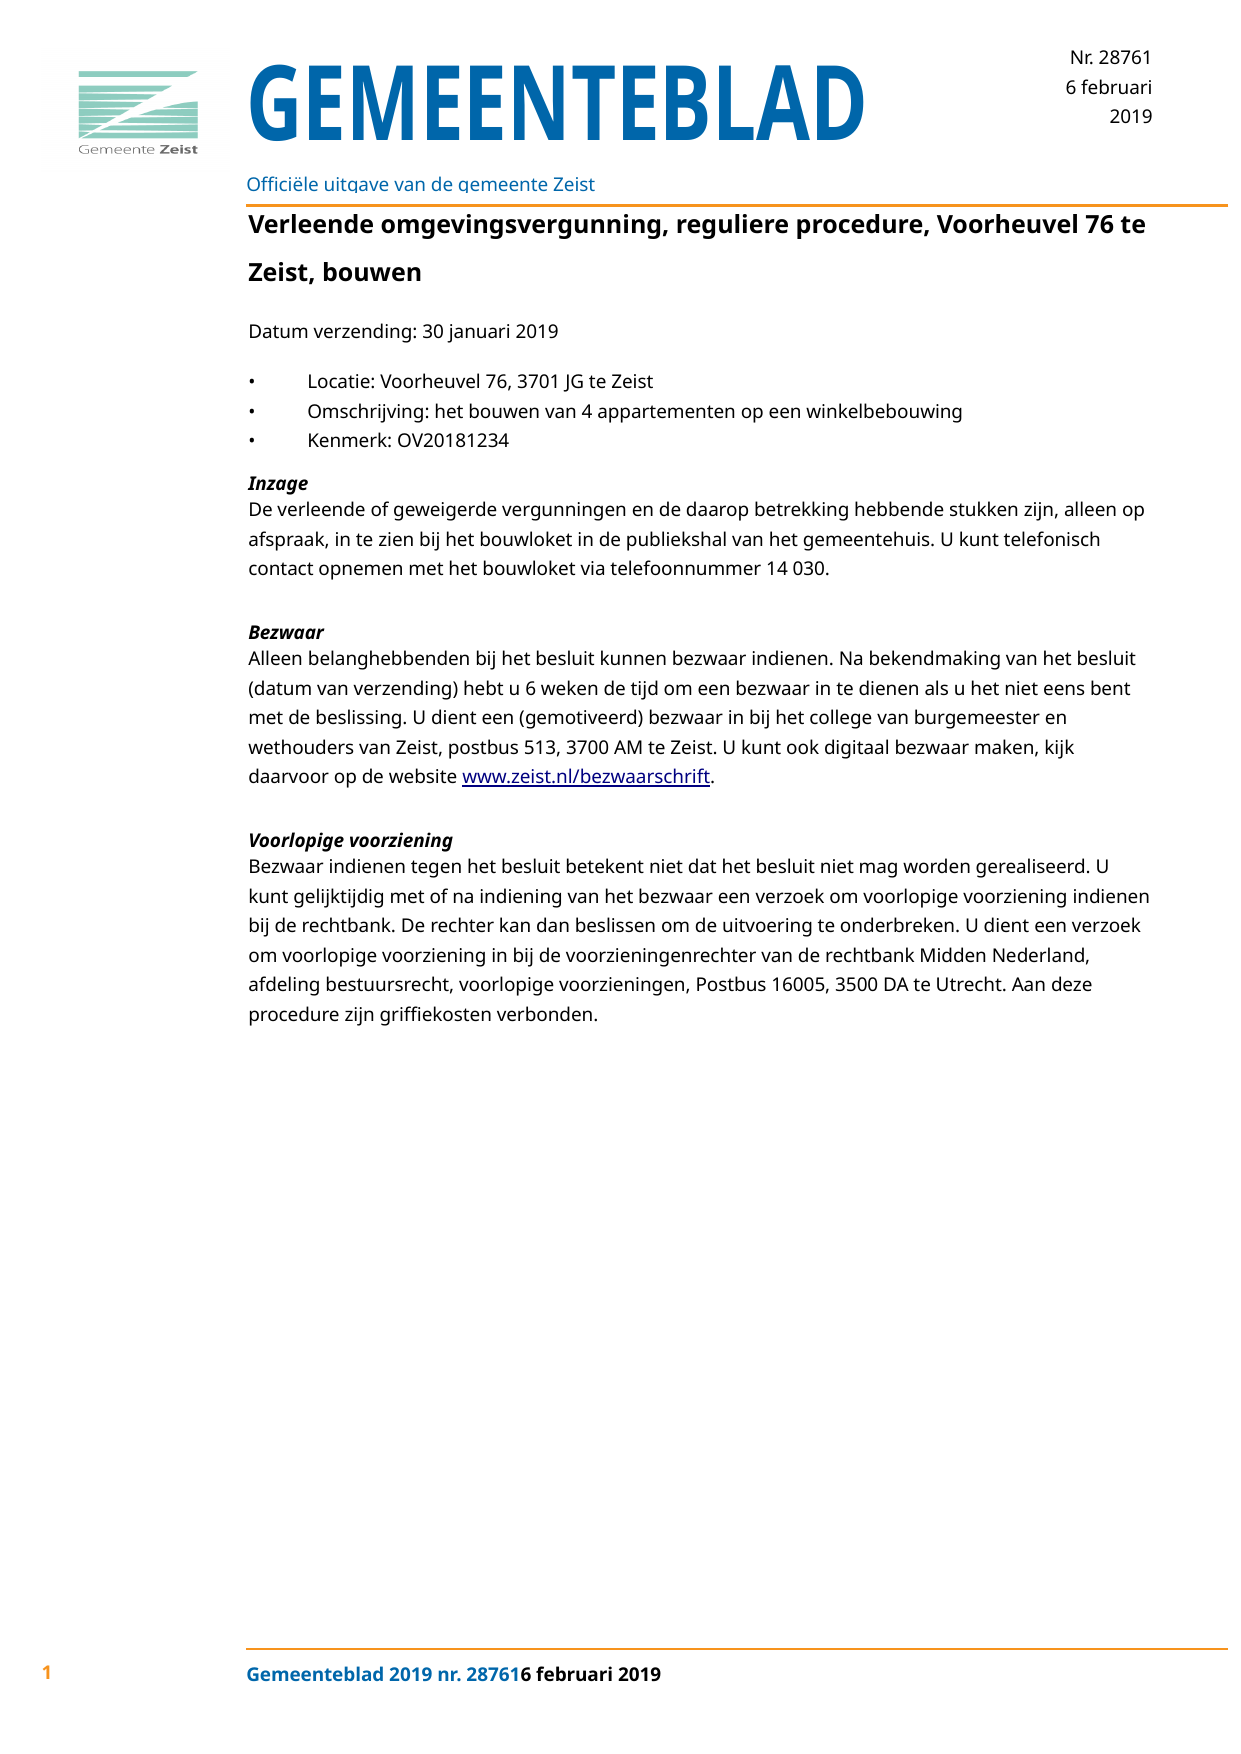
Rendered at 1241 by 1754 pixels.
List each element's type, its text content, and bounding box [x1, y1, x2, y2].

text Alleen belanghebbenden bij het besluit kunnen bezwaar indienen. Na bekendmaking van het besluit (datum van verzending) hebt u 6 weken de tijd om een bezwaar in te dienen als u het niet eens bent met de beslissing. U dient een (gemotiveerd) bezwaar in bij het college van burgemeester en wethouders van Zeist, postbus 513, 3700 AM te Zeist. U kunt ook digitaal bezwaar maken, kijk daarvoor op de website www.zeist.nl/bezwaarschrift. [248, 645, 1152, 789]
text Voorlopige voorziening [248, 827, 1152, 853]
text Inzage [248, 471, 1152, 496]
text Datum verzending: 30 januari 2019 [248, 318, 1152, 344]
list Locatie: Voorheuvel 76, 3701 JG te Zeist [248, 368, 1152, 394]
text De verleende of geweigerde vergunningen en de daarop betrekking hebbende stukken zijn, alleen op afspraak, in te zien bij het bouwloket in de publiekshal van het gemeentehuis. U kunt telefonisch contact opnemen met het bouwloket via telefoonnummer 14 030. [248, 496, 1152, 581]
list Omschrijving: het bouwen van 4 appartementen op een winkelbebouwing [248, 398, 1152, 424]
text Verleende omgevingsvergunning, reguliere procedure, Voorheuvel 76 te Zeist, bouwen [248, 207, 1152, 288]
text Bezwaar indienen tegen het besluit betekent niet dat het besluit niet mag worden gerealiseerd. U kunt gelijktijdig met of na indiening van het bezwaar een verzoek om voorlopige voorziening indienen bij de rechtbank. De rechter kan dan beslissen om de uitvoering te onderbreken. U dient een verzoek om voorlopige voorziening in bij de voorzieningenrechter van de rechtbank Midden Nederland, afdeling bestuursrecht, voorlopige voorzieningen, Postbus 16005, 3500 DA te Utrecht. Aan deze procedure zijn griffiekosten verbonden. [248, 853, 1152, 1027]
text Bezwaar [248, 619, 1152, 645]
list Kenmerk: OV20181234 [248, 427, 1152, 453]
picture [41, 47, 231, 172]
